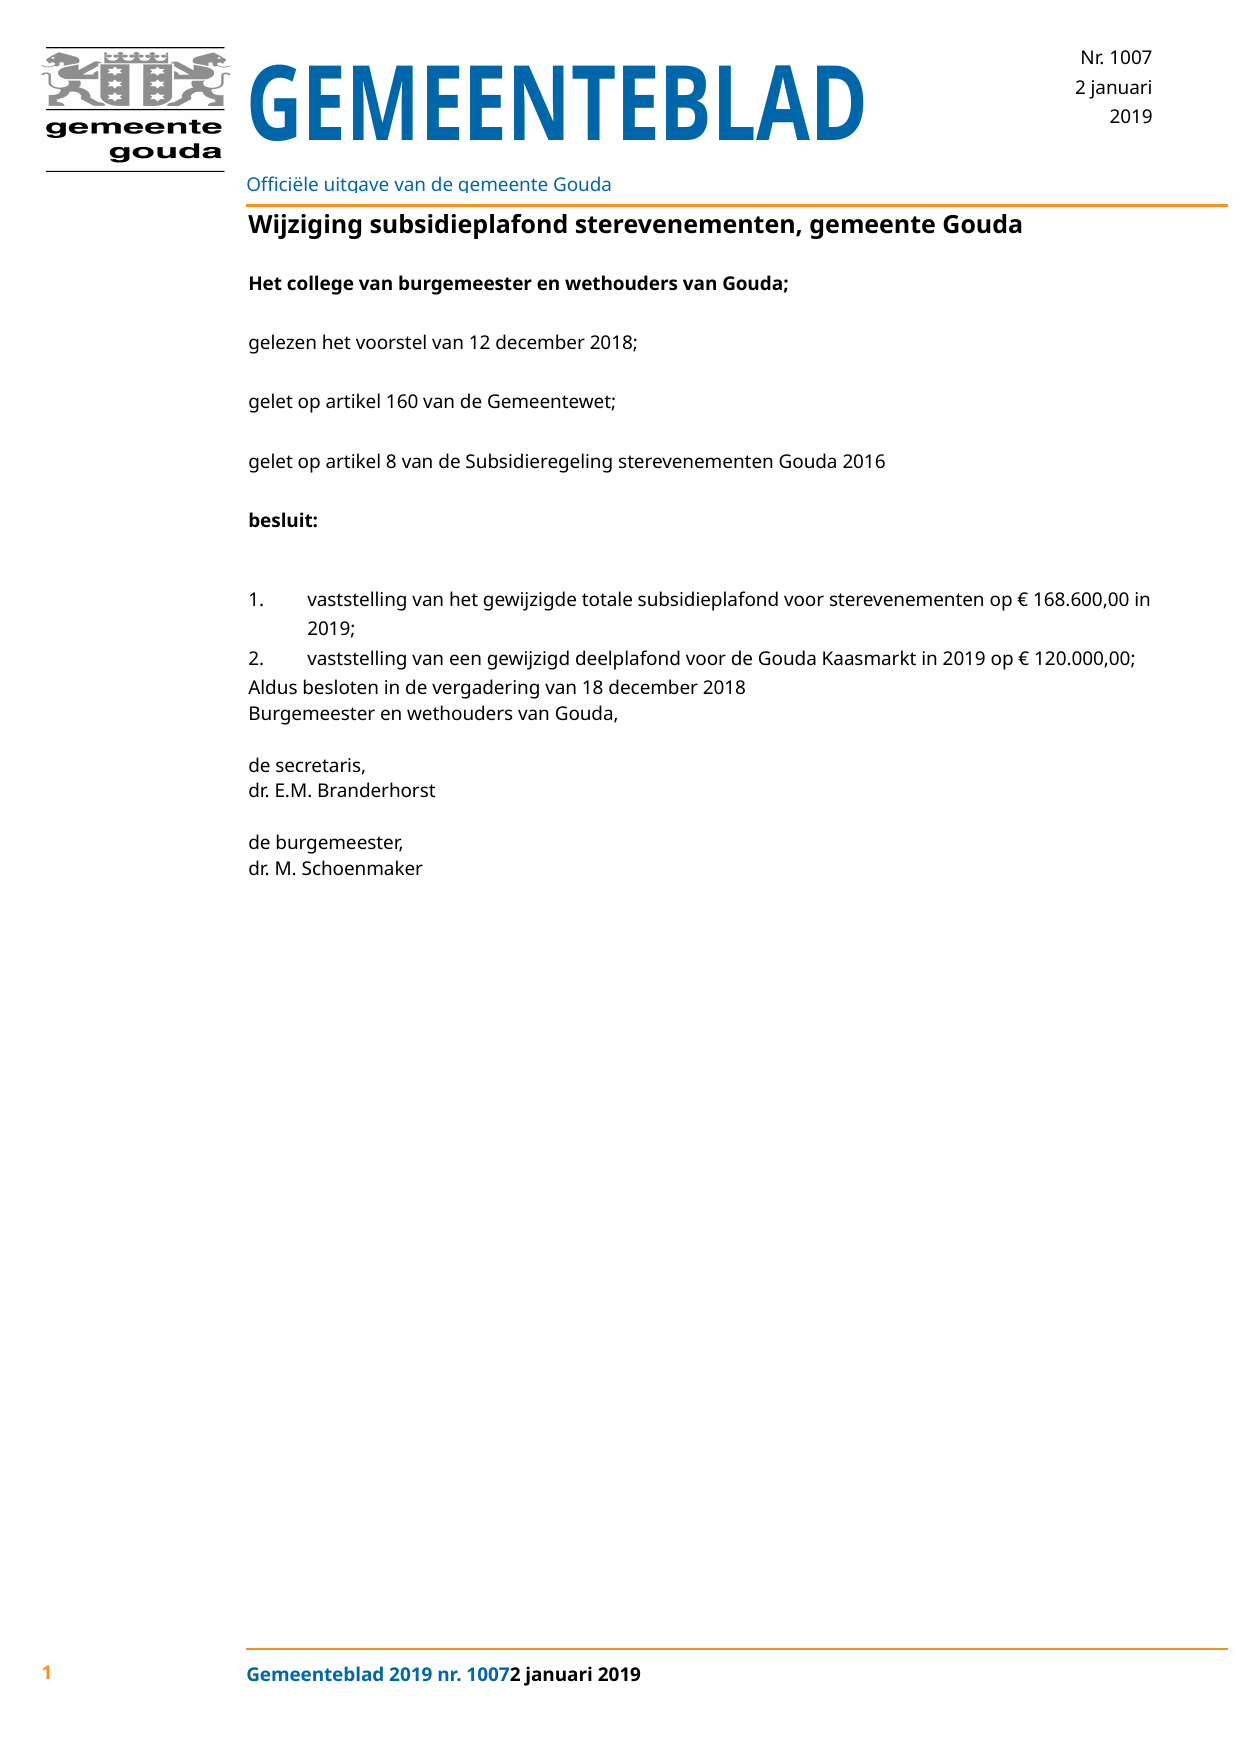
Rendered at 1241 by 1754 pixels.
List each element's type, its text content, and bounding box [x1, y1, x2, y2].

text de secretaris, [248, 752, 1152, 777]
text besluit: [248, 507, 1152, 533]
text dr. E.M. Branderhorst [248, 777, 1152, 803]
picture [41, 47, 231, 172]
text gelezen het voorstel van 12 december 2018; [248, 329, 1152, 355]
text gelet op artikel 160 van de Gemeentewet; [248, 389, 1152, 414]
text Aldus besloten in de vergadering van 18 december 2018 [248, 674, 1152, 700]
text de burgemeester, [248, 829, 1152, 855]
text dr. M. Schoenmaker [248, 855, 1152, 880]
text Wijziging subsidieplafond sterevenementen, gemeente Gouda [248, 207, 1152, 241]
list vaststelling van het gewijzigde totale subsidieplafond voor sterevenementen op € 168.600,00 in 2019; [248, 586, 1152, 641]
list vaststelling van een gewijzigd deelplafond voor de Gouda Kaasmarkt in 2019 op € 120.000,00; [248, 645, 1152, 671]
text Burgemeester en wethouders van Gouda, [248, 700, 1152, 726]
text Het college van burgemeester en wethouders van Gouda; [248, 270, 1152, 296]
text gelet op artikel 8 van de Subsidieregeling sterevenementen Gouda 2016 [248, 448, 1152, 473]
